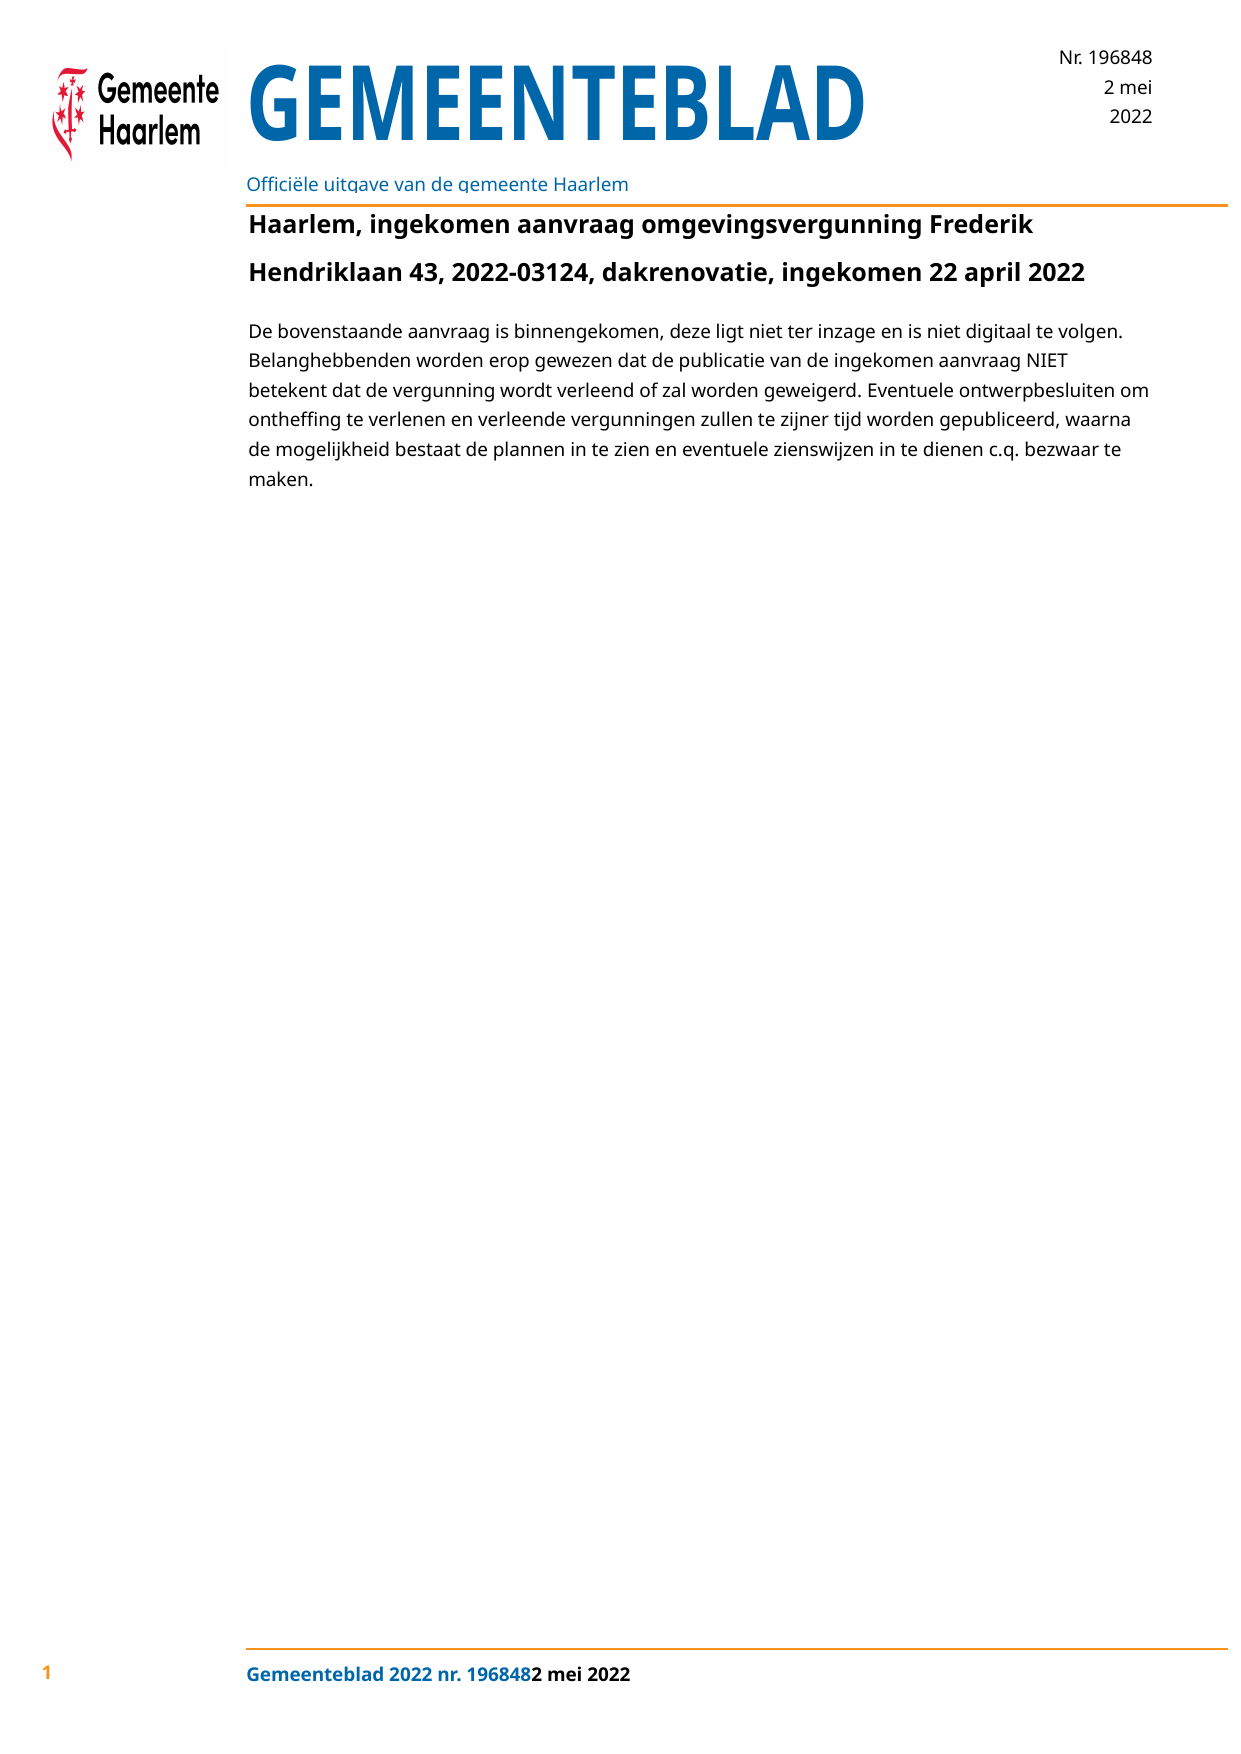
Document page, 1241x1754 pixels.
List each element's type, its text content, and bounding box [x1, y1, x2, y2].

text Haarlem, ingekomen aanvraag omgevingsvergunning Frederik Hendriklaan 43, 2022-03124, dakrenovatie, ingekomen 22 april 2022 [248, 207, 1152, 288]
picture [41, 47, 231, 172]
text De bovenstaande aanvraag is binnengekomen, deze ligt niet ter inzage en is niet digitaal te volgen. Belanghebbenden worden erop gewezen dat de publicatie van de ingekomen aanvraag NIET betekent dat de vergunning wordt verleend of zal worden geweigerd. Eventuele ontwerpbesluiten om ontheffing te verlenen en verleende vergunningen zullen te zijner tijd worden gepubliceerd, waarna de mogelijkheid bestaat de plannen in te zien en eventuele zienswijzen in te dienen c.q. bezwaar te maken. [248, 318, 1152, 492]
